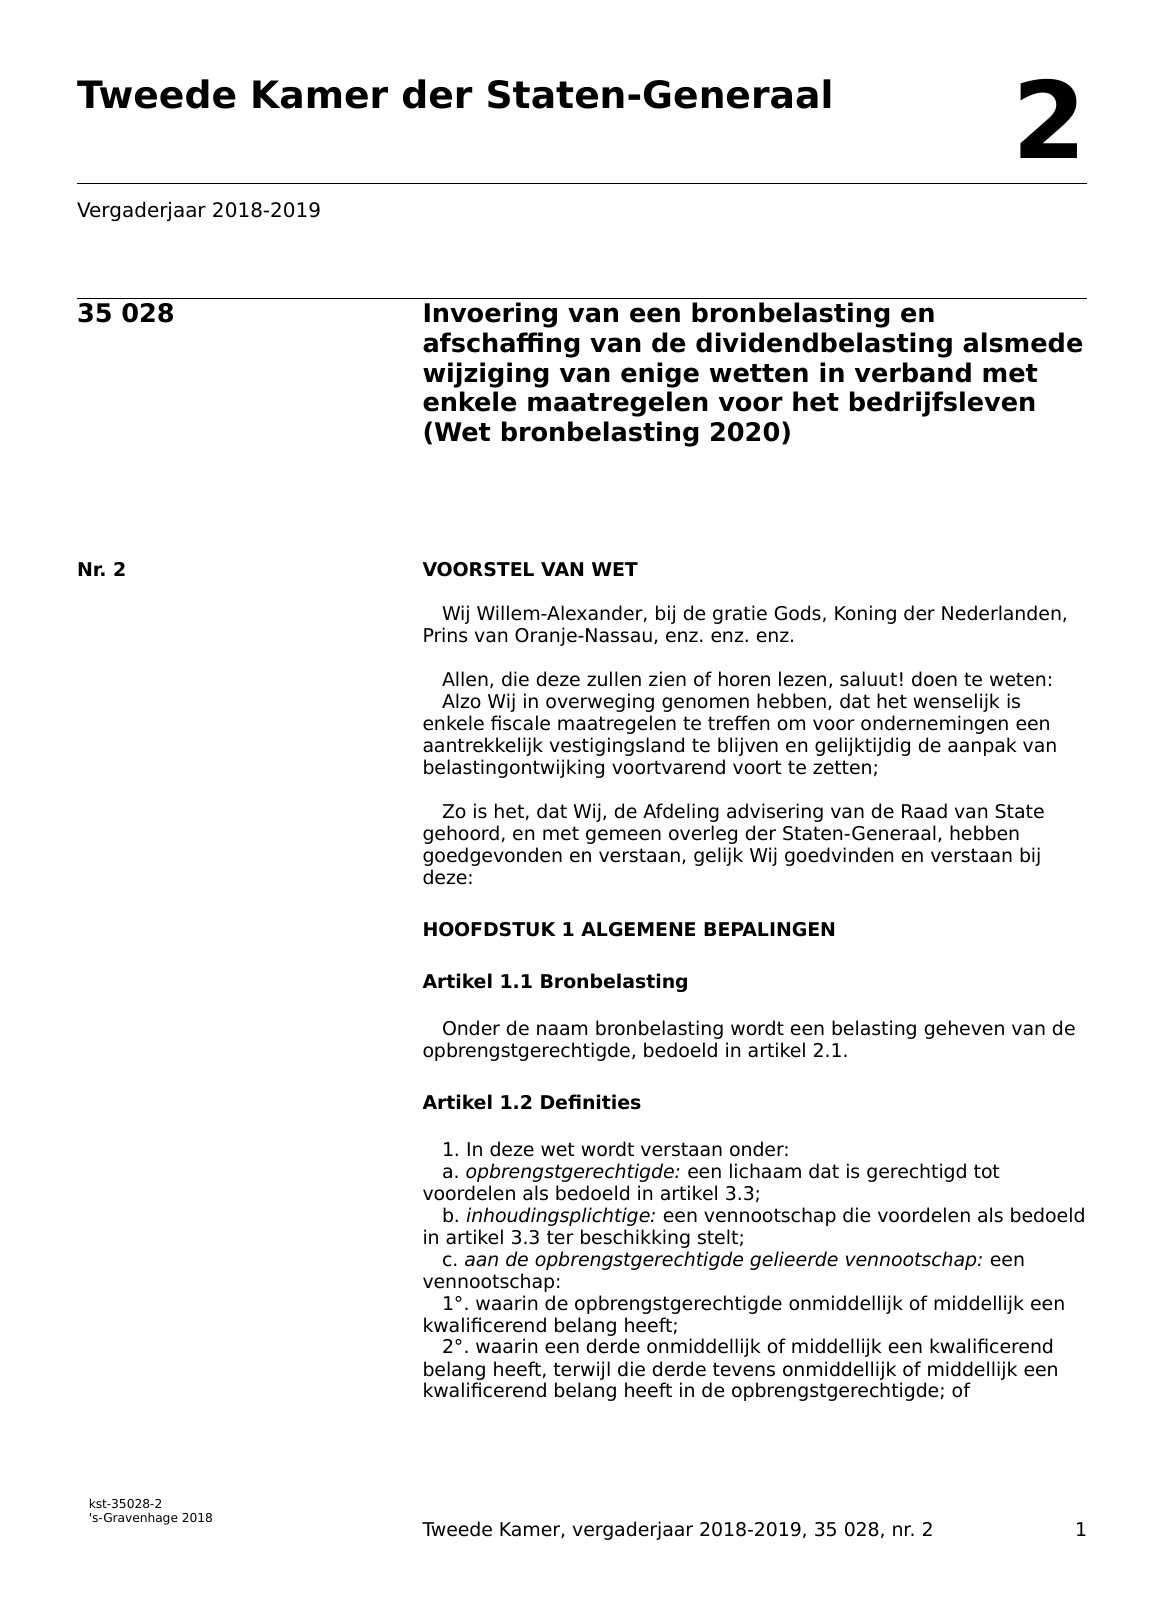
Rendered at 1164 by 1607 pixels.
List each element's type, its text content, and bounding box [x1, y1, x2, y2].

text Wij Willem-Alexander, bij de gratie Gods, Koning der Nederlanden, Prins van Oranje-Nassau, enz. enz. enz. [422, 603, 1087, 647]
table_header Tweede Kamer der Staten-Generaal [77, 59, 886, 183]
subtitle Nr. 2 VOORSTEL VAN WET [77, 558, 1087, 580]
text 1. In deze wet wordt verstaan onder: [422, 1139, 1087, 1161]
text Onder de naam bronbelasting wordt een belasting geheven van de opbrengstgerechtigde, bedoeld in artikel 2.1. [422, 1018, 1087, 1062]
text Alzo Wij in overweging genomen hebben, dat het wenselijk is enkele fiscale maatregelen te treffen om voor ondernemingen een aantrekkelijk vestigingsland te blijven en gelijktijdig de aanpak van belastingontwijking voortvarend voort te zetten; [422, 691, 1087, 779]
text a. opbrengstgerechtigde: een lichaam dat is gerechtigd tot voordelen als bedoeld in artikel 3.3; [422, 1161, 1087, 1204]
subtitle Artikel 1.2 Definities [422, 1092, 1087, 1114]
text Allen, die deze zullen zien of horen lezen, saluut! doen te weten: [422, 669, 1087, 691]
text Zo is het, dat Wij, de Afdeling advisering van de Raad van State gehoord, en met gemeen overleg der Staten-Generaal, hebben goedgevonden en verstaan, gelijk Wij goedvinden en verstaan bij deze: [422, 801, 1087, 889]
text 's-Gravenhage 2018 [88, 1511, 323, 1525]
subtitle Artikel 1.1 Bronbelasting [422, 971, 1087, 993]
text kst-35028-2 [88, 1497, 323, 1511]
subtitle HOOFDSTUK 1 ALGEMENE BEPALINGEN [422, 919, 1087, 941]
text b. inhoudingsplichtige: een vennootschap die voordelen als bedoeld in artikel 3.3 ter beschikking stelt; [422, 1204, 1087, 1248]
table_header 2 [886, 59, 1087, 183]
table_cell Vergaderjaar 2018-2019 [77, 184, 1087, 298]
subtitle 35 028 Invoering van een bronbelasting en afschaffing van de dividendbelasting alsmede wijziging van enige wetten in verband met enkele maatregelen voor het bedrijfsleven (Wet bronbelasting 2020) [77, 299, 1087, 447]
text 1°. waarin de opbrengstgerechtigde onmiddellijk of middellijk een kwalificerend belang heeft; [422, 1292, 1087, 1336]
text 2°. waarin een derde onmiddellijk of middellijk een kwalificerend belang heeft, terwijl die derde tevens onmiddellijk of middellijk een kwalificerend belang heeft in de opbrengstgerechtigde; of [422, 1336, 1087, 1402]
text c. aan de opbrengstgerechtigde gelieerde vennootschap: een vennootschap: [422, 1248, 1087, 1292]
